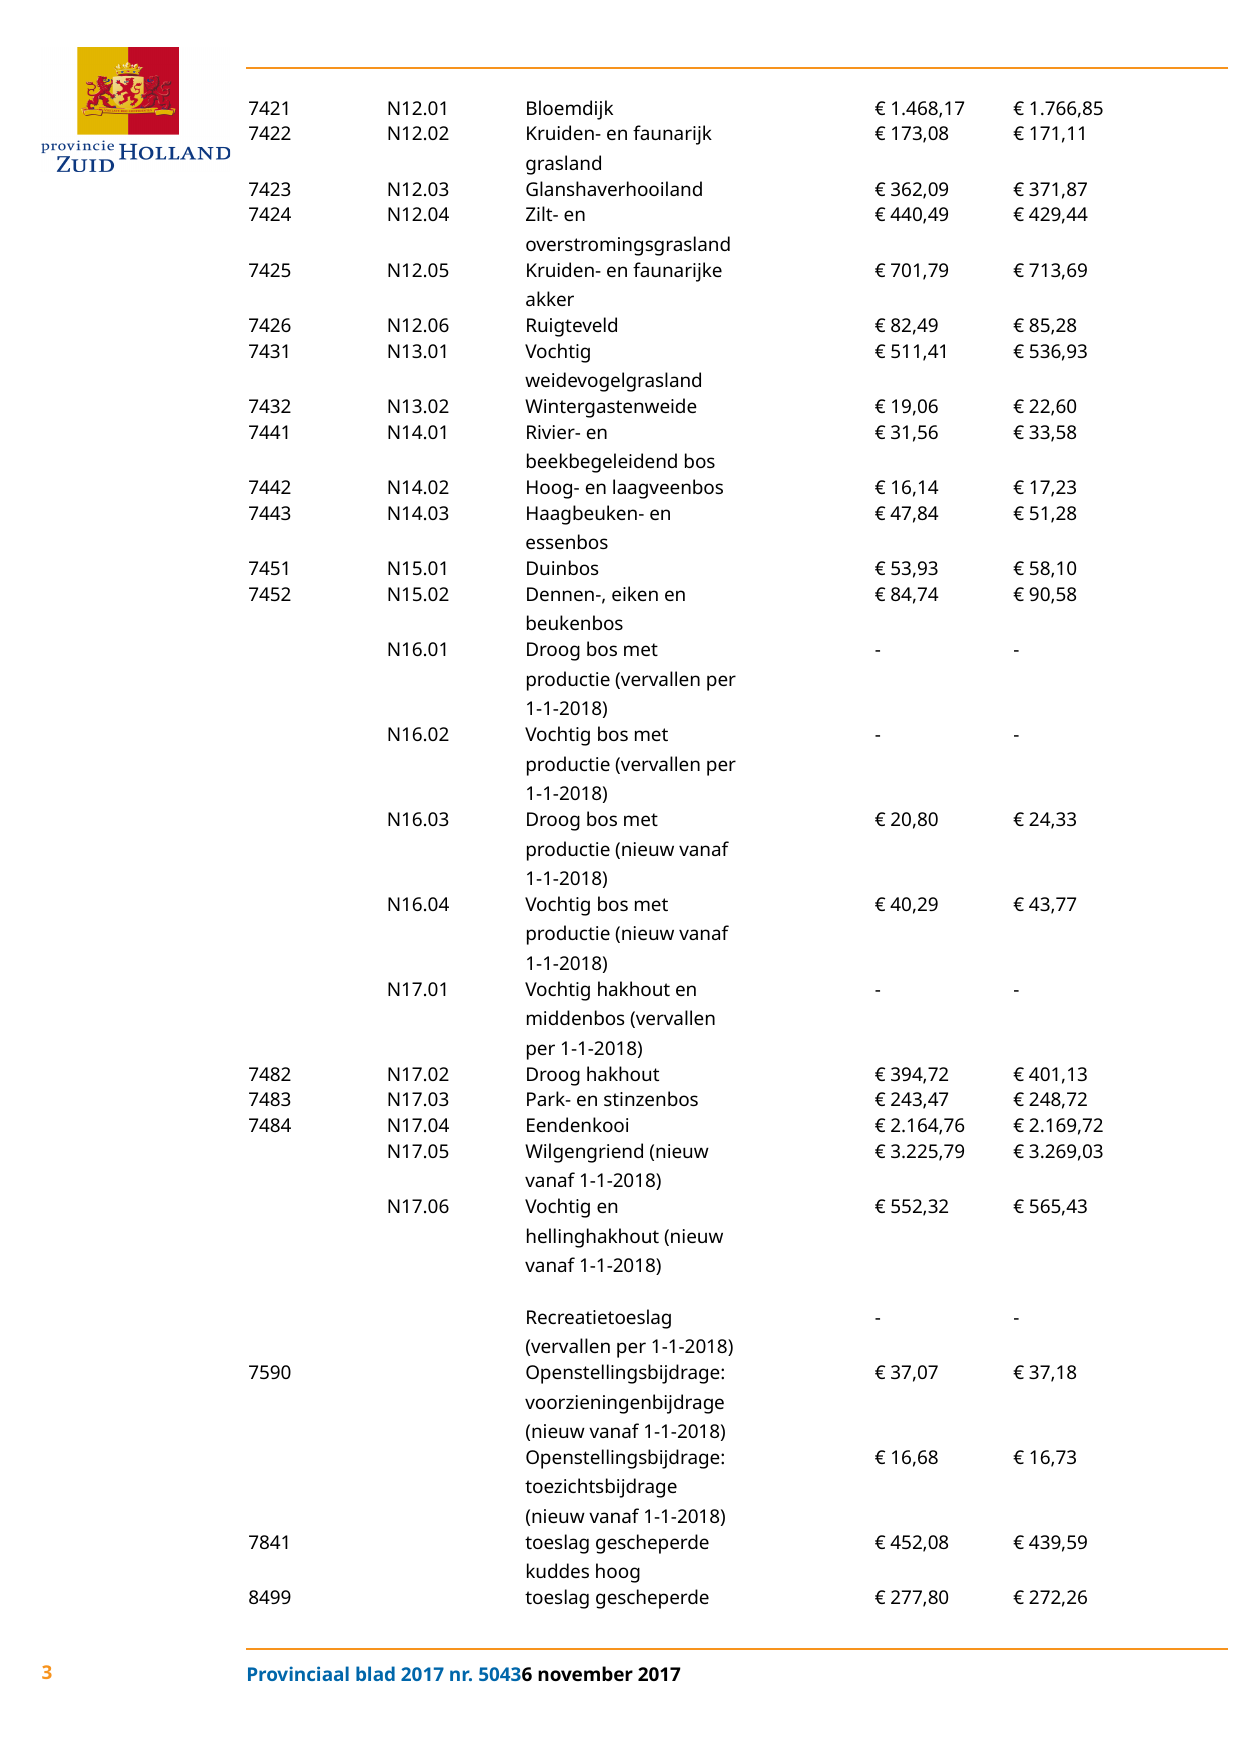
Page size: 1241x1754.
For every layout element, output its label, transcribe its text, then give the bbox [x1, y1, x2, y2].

table_cell 7590 [248, 1359, 387, 1444]
table_cell € 16,73 [1013, 1444, 1152, 1529]
table_cell N16.04 [387, 891, 525, 976]
table_cell N17.06 [387, 1193, 525, 1278]
table_cell [736, 1529, 874, 1584]
table_cell [736, 891, 874, 976]
table_cell 7432 [248, 393, 387, 419]
table_cell € 3.269,03 [1013, 1138, 1152, 1193]
table_cell [248, 636, 387, 721]
table_cell € 440,49 [875, 202, 1013, 257]
table_cell € 84,74 [875, 581, 1013, 636]
table_cell Openstellingsbijdrage: toezichtsbijdrage (nieuw vanaf 1-1-2018) [525, 1444, 736, 1529]
table_cell N16.02 [387, 721, 525, 806]
table_cell € 394,72 [875, 1061, 1013, 1087]
table_cell N12.05 [387, 257, 525, 312]
table_cell € 401,13 [1013, 1061, 1152, 1087]
table_cell Vochtig weidevogelgrasland [525, 338, 736, 393]
table_cell € 565,43 [1013, 1193, 1152, 1278]
table_cell 7483 [248, 1087, 387, 1112]
table_cell € 43,77 [1013, 891, 1152, 976]
table_cell Zilt- en overstromingsgrasland [525, 202, 736, 257]
table_cell [736, 202, 874, 257]
table_cell [248, 721, 387, 806]
table_cell [736, 1087, 874, 1112]
table_cell Kruiden- en faunarijk grasland [525, 121, 736, 176]
table_cell Recreatietoeslag (vervallen per 1-1-2018) [525, 1304, 736, 1359]
table_cell [248, 806, 387, 891]
table_cell Vochtig bos met productie (nieuw vanaf 1-1-2018) [525, 891, 736, 976]
table_cell [736, 1112, 874, 1138]
table_cell [736, 1304, 874, 1359]
table_cell Openstellingsbijdrage: voorzieningenbijdrage (nieuw vanaf 1-1-2018) [525, 1359, 736, 1444]
table_cell € 47,84 [875, 500, 1013, 555]
table_cell € 22,60 [1013, 393, 1152, 419]
table_cell [387, 1278, 525, 1304]
picture [41, 47, 231, 172]
table_cell € 90,58 [1013, 581, 1152, 636]
table_cell [736, 636, 874, 721]
table_cell [736, 95, 874, 121]
table_cell € 51,28 [1013, 500, 1152, 555]
table_cell [387, 1444, 525, 1529]
table_cell 7442 [248, 474, 387, 500]
table_cell € 82,49 [875, 312, 1013, 338]
table_cell [1013, 1278, 1152, 1304]
table_cell Wintergastenweide [525, 393, 736, 419]
table_cell Vochtig en hellinghakhout (nieuw vanaf 1-1-2018) [525, 1193, 736, 1278]
table_cell N17.05 [387, 1138, 525, 1193]
table_cell [248, 1278, 387, 1304]
table_cell Glanshaverhooiland [525, 176, 736, 202]
table_cell € 552,32 [875, 1193, 1013, 1278]
table_cell N12.01 [387, 95, 525, 121]
table_cell - [875, 721, 1013, 806]
table_cell - [875, 636, 1013, 721]
table_cell [736, 721, 874, 806]
table_cell [736, 419, 874, 474]
table_cell 7423 [248, 176, 387, 202]
table_cell € 20,80 [875, 806, 1013, 891]
table_cell [875, 1278, 1013, 1304]
table_cell N13.02 [387, 393, 525, 419]
table_cell - [875, 1304, 1013, 1359]
table_cell [736, 1444, 874, 1529]
table_cell toeslag gescheperde [525, 1584, 736, 1610]
table_cell N12.03 [387, 176, 525, 202]
table_cell - [1013, 721, 1152, 806]
table_cell N12.06 [387, 312, 525, 338]
table_cell Duinbos [525, 555, 736, 581]
table_cell € 713,69 [1013, 257, 1152, 312]
table_cell [387, 1304, 525, 1359]
table_cell € 362,09 [875, 176, 1013, 202]
table_cell - [875, 976, 1013, 1061]
table_cell Droog hakhout [525, 1061, 736, 1087]
table_cell € 24,33 [1013, 806, 1152, 891]
table_cell [736, 1278, 874, 1304]
table_cell 7841 [248, 1529, 387, 1584]
table_cell [248, 1193, 387, 1278]
table_cell [736, 581, 874, 636]
table_cell [736, 1138, 874, 1193]
table_cell Dennen-, eiken en beukenbos [525, 581, 736, 636]
table_cell Wilgengriend (nieuw vanaf 1-1-2018) [525, 1138, 736, 1193]
table_cell - [1013, 1304, 1152, 1359]
table_cell Eendenkooi [525, 1112, 736, 1138]
table_cell € 248,72 [1013, 1087, 1152, 1112]
table_cell [248, 1444, 387, 1529]
table_cell € 2.169,72 [1013, 1112, 1152, 1138]
table_cell Park- en stinzenbos [525, 1087, 736, 1112]
table_cell N16.03 [387, 806, 525, 891]
table_cell € 371,87 [1013, 176, 1152, 202]
table_cell [736, 976, 874, 1061]
table_cell 7443 [248, 500, 387, 555]
table_cell 7426 [248, 312, 387, 338]
table_cell 7482 [248, 1061, 387, 1087]
table_cell N17.01 [387, 976, 525, 1061]
table_cell € 536,93 [1013, 338, 1152, 393]
table_cell Vochtig hakhout en middenbos (vervallen per 1-1-2018) [525, 976, 736, 1061]
table_cell [248, 891, 387, 976]
table_cell N14.03 [387, 500, 525, 555]
table_cell € 1.766,85 [1013, 95, 1152, 121]
table_cell [736, 393, 874, 419]
table_cell [736, 474, 874, 500]
table_cell 7451 [248, 555, 387, 581]
table_cell € 17,23 [1013, 474, 1152, 500]
table_cell € 37,07 [875, 1359, 1013, 1444]
table_cell Kruiden- en faunarijke akker [525, 257, 736, 312]
table_cell € 272,26 [1013, 1584, 1152, 1610]
table_cell Vochtig bos met productie (vervallen per 1-1-2018) [525, 721, 736, 806]
table_cell € 37,18 [1013, 1359, 1152, 1444]
table_cell N17.04 [387, 1112, 525, 1138]
table_cell € 511,41 [875, 338, 1013, 393]
table_cell Rivier- en beekbegeleidend bos [525, 419, 736, 474]
table_cell [736, 1584, 874, 1610]
table_cell [387, 1584, 525, 1610]
table_cell € 701,79 [875, 257, 1013, 312]
table_cell [248, 1138, 387, 1193]
table_cell [387, 1529, 525, 1584]
table_cell € 31,56 [875, 419, 1013, 474]
table_cell N12.02 [387, 121, 525, 176]
table_cell [736, 338, 874, 393]
table_cell N17.03 [387, 1087, 525, 1112]
table_cell N14.01 [387, 419, 525, 474]
table_cell 7422 [248, 121, 387, 176]
table_cell Haagbeuken- en essenbos [525, 500, 736, 555]
table_cell € 19,06 [875, 393, 1013, 419]
table_cell [736, 555, 874, 581]
table_cell 7484 [248, 1112, 387, 1138]
table_cell [736, 1193, 874, 1278]
table_cell € 2.164,76 [875, 1112, 1013, 1138]
table_cell € 58,10 [1013, 555, 1152, 581]
table_cell € 85,28 [1013, 312, 1152, 338]
table_cell € 243,47 [875, 1087, 1013, 1112]
table_cell N15.02 [387, 581, 525, 636]
table_cell [736, 500, 874, 555]
table_cell € 16,68 [875, 1444, 1013, 1529]
table_cell 7421 [248, 95, 387, 121]
table_cell N13.01 [387, 338, 525, 393]
table_cell € 3.225,79 [875, 1138, 1013, 1193]
table_cell Droog bos met productie (nieuw vanaf 1-1-2018) [525, 806, 736, 891]
table_cell N15.01 [387, 555, 525, 581]
table_cell 7424 [248, 202, 387, 257]
table_cell 7441 [248, 419, 387, 474]
table_cell [736, 312, 874, 338]
table_cell [736, 257, 874, 312]
table_cell Droog bos met productie (vervallen per 1-1-2018) [525, 636, 736, 721]
table_cell 7431 [248, 338, 387, 393]
table_cell [525, 1278, 736, 1304]
table_cell € 33,58 [1013, 419, 1152, 474]
table_cell Hoog- en laagveenbos [525, 474, 736, 500]
table_cell [248, 1304, 387, 1359]
table_cell [736, 806, 874, 891]
table_cell toeslag gescheperde kuddes hoog [525, 1529, 736, 1584]
table_cell € 16,14 [875, 474, 1013, 500]
table_cell € 1.468,17 [875, 95, 1013, 121]
table_cell € 171,11 [1013, 121, 1152, 176]
table_cell - [1013, 636, 1152, 721]
table_cell Ruigteveld [525, 312, 736, 338]
table_cell € 40,29 [875, 891, 1013, 976]
table_cell 7425 [248, 257, 387, 312]
table_cell [736, 1061, 874, 1087]
table_cell € 173,08 [875, 121, 1013, 176]
table_cell € 429,44 [1013, 202, 1152, 257]
table_cell [736, 121, 874, 176]
table_cell [736, 1359, 874, 1444]
table_cell [248, 976, 387, 1061]
table_cell 8499 [248, 1584, 387, 1610]
table_cell € 439,59 [1013, 1529, 1152, 1584]
table_cell € 277,80 [875, 1584, 1013, 1610]
table_cell € 53,93 [875, 555, 1013, 581]
table_cell [736, 176, 874, 202]
table_cell N17.02 [387, 1061, 525, 1087]
table_cell 7452 [248, 581, 387, 636]
table_cell N12.04 [387, 202, 525, 257]
table_cell Bloemdijk [525, 95, 736, 121]
table_cell N16.01 [387, 636, 525, 721]
table_cell [387, 1359, 525, 1444]
table_cell € 452,08 [875, 1529, 1013, 1584]
table_cell N14.02 [387, 474, 525, 500]
table_cell - [1013, 976, 1152, 1061]
